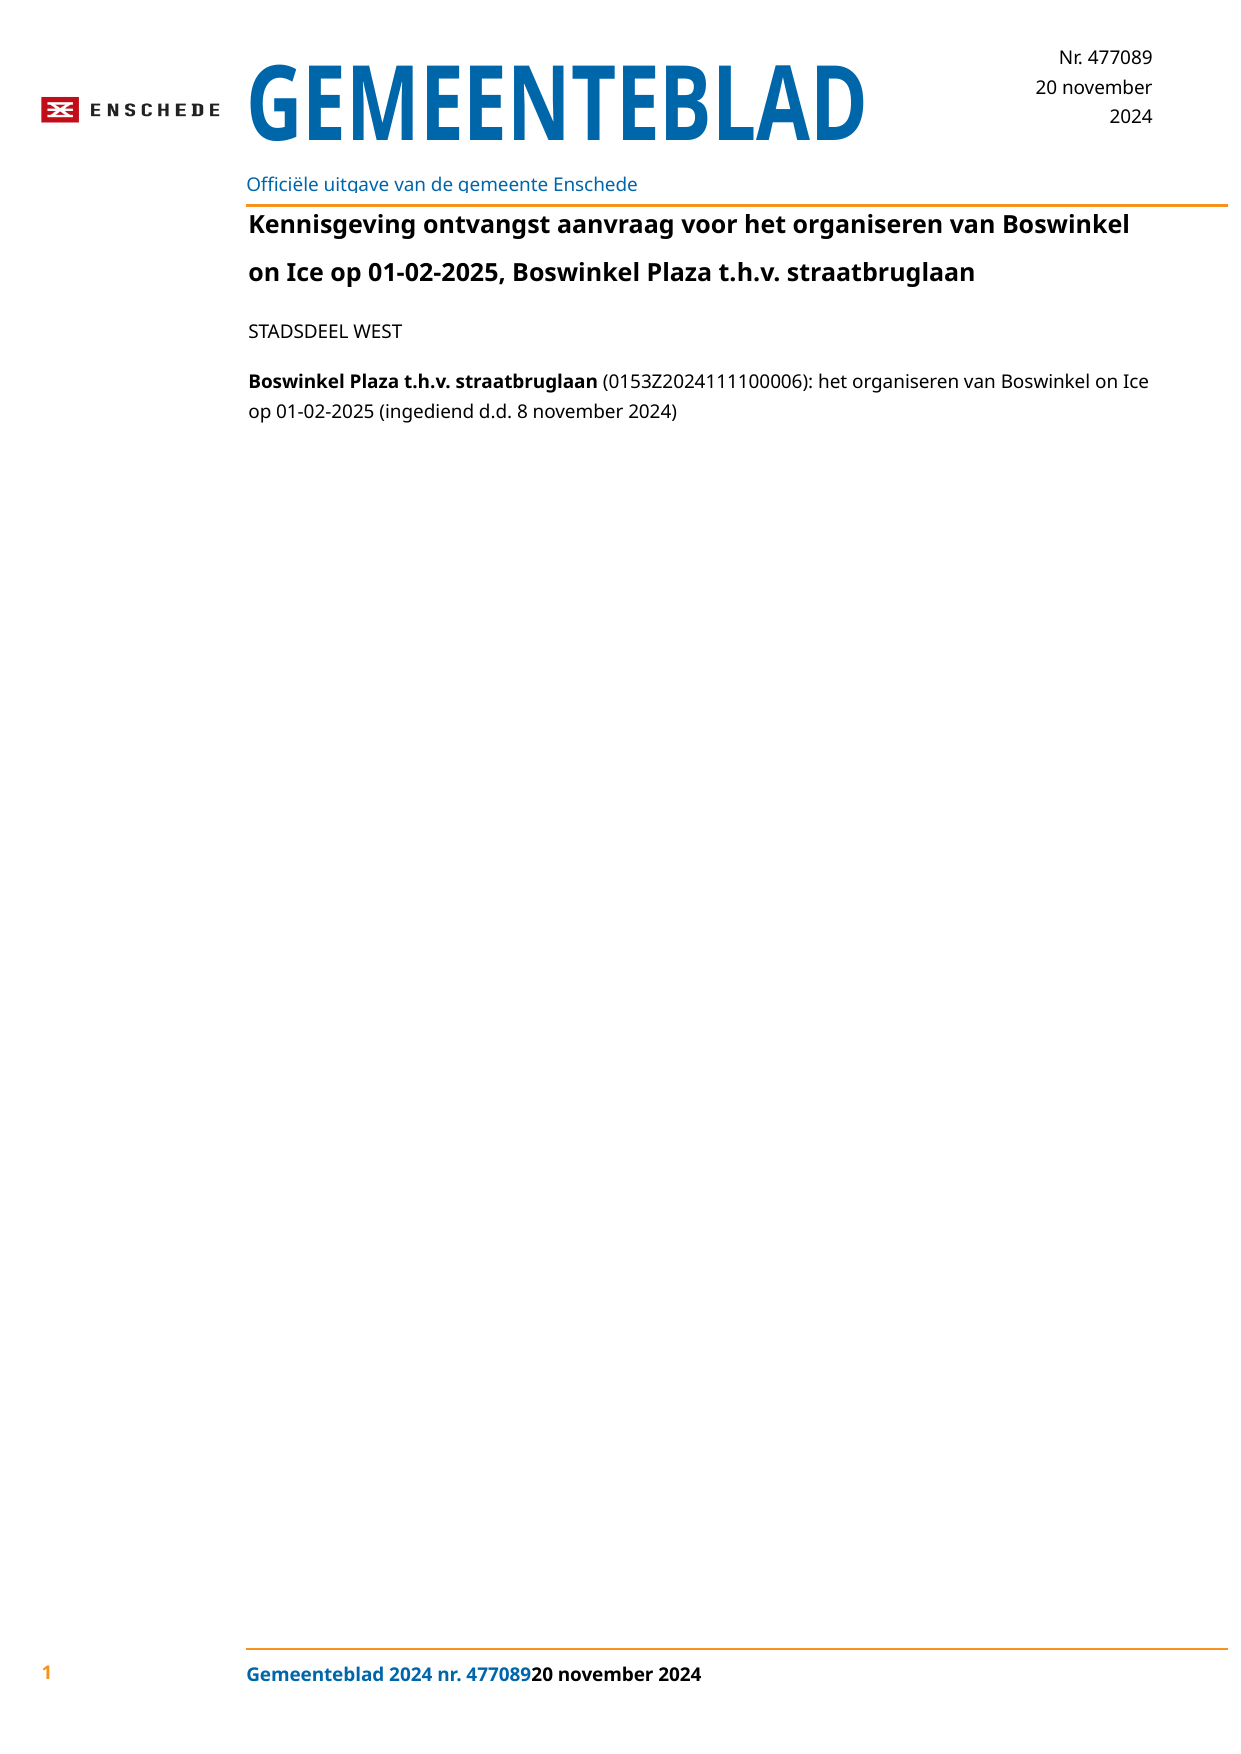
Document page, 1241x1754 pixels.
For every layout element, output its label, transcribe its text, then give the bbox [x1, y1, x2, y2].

text Boswinkel Plaza t.h.v. straatbruglaan (0153Z2024111100006): het organiseren van Boswinkel on Ice op 01-02-2025 (ingediend d.d. 8 november 2024) [248, 368, 1152, 424]
text STADSDEEL WEST [248, 318, 1152, 344]
picture [41, 47, 231, 172]
text Kennisgeving ontvangst aanvraag voor het organiseren van Boswinkel on Ice op 01-02-2025, Boswinkel Plaza t.h.v. straatbruglaan [248, 207, 1152, 288]
